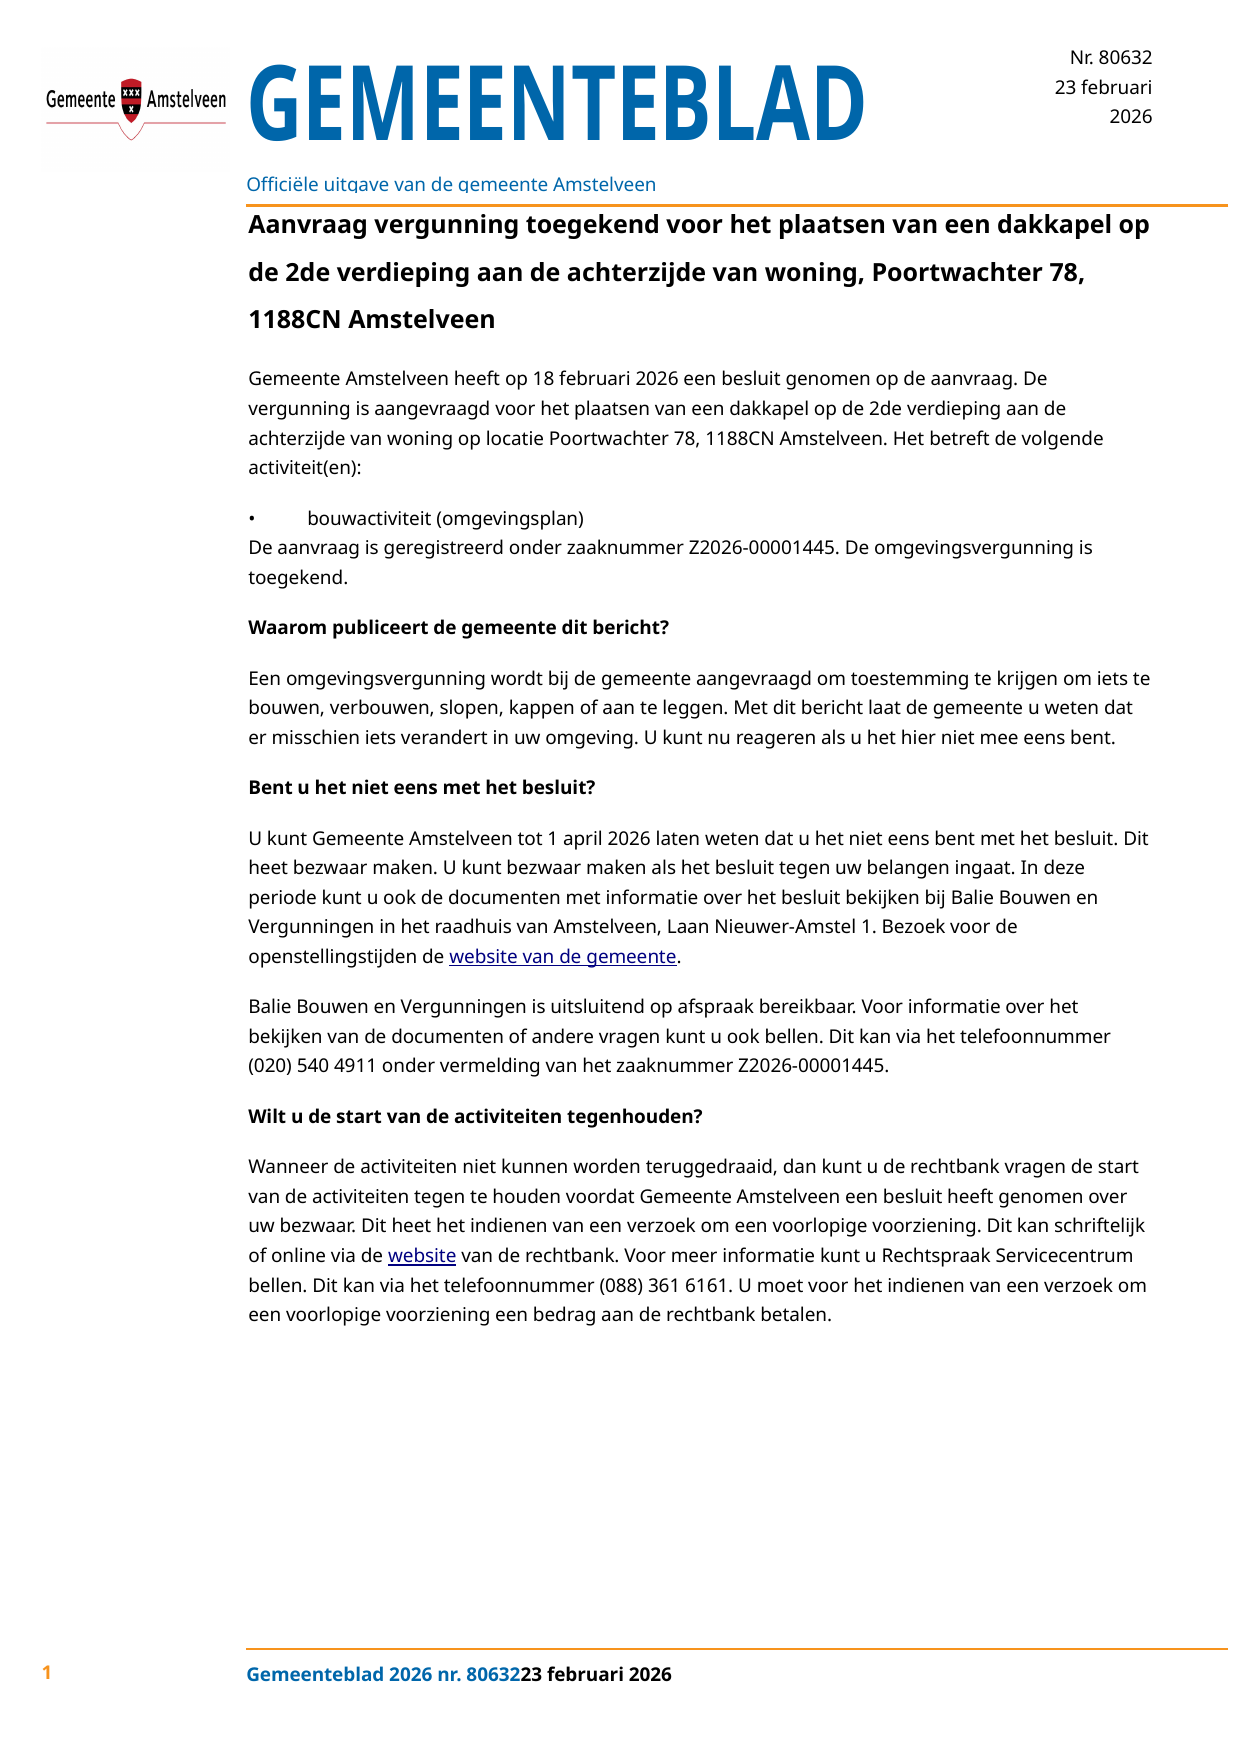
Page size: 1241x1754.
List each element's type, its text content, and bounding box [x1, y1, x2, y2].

text De aanvraag is geregistreerd onder zaaknummer Z2026-00001445. De omgevingsvergunning is toegekend. [248, 534, 1152, 589]
text Waarom publiceert de gemeente dit bericht? [248, 614, 1152, 640]
list bouwactiviteit (omgevingsplan) [248, 505, 1152, 530]
text Balie Bouwen en Vergunningen is uitsluitend op afspraak bereikbaar. Voor informatie over het bekijken van de documenten of andere vragen kunt u ook bellen. Dit kan via het telefoonnummer (020) 540 4911 onder vermelding van het zaaknummer Z2026-00001445. [248, 993, 1152, 1078]
text Aanvraag vergunning toegekend voor het plaatsen van een dakkapel op de 2de verdieping aan de achterzijde van woning, Poortwachter 78, 1188CN Amstelveen [248, 207, 1152, 336]
text Wilt u de start van de activiteiten tegenhouden? [248, 1103, 1152, 1129]
text Gemeente Amstelveen heeft op 18 februari 2026 een besluit genomen op de aanvraag. De vergunning is aangevraagd voor het plaatsen van een dakkapel op de 2de verdieping aan de achterzijde van woning op locatie Poortwachter 78, 1188CN Amstelveen. Het betreft de volgende activiteit(en): [248, 366, 1152, 480]
text U kunt Gemeente Amstelveen tot 1 april 2026 laten weten dat u het niet eens bent met het besluit. Dit heet bezwaar maken. U kunt bezwaar maken als het besluit tegen uw belangen ingaat. In deze periode kunt u ook de documenten met informatie over het besluit bekijken bij Balie Bouwen en Vergunningen in het raadhuis van Amstelveen, Laan Nieuwer-Amstel 1. Bezoek voor de openstellingstijden de website van de gemeente. [248, 825, 1152, 969]
text Bent u het niet eens met het besluit? [248, 774, 1152, 800]
text Wanneer de activiteiten niet kunnen worden teruggedraaid, dan kunt u de rechtbank vragen de start van de activiteiten tegen te houden voordat Gemeente Amstelveen een besluit heeft genomen over uw bezwaar. Dit heet het indienen van een verzoek om een voorlopige voorziening. Dit kan schriftelijk of online via de website van de rechtbank. Voor meer informatie kunt u Rechtspraak Servicecentrum bellen. Dit kan via het telefoonnummer (088) 361 6161. U moet voor het indienen van een verzoek om een voorlopige voorziening een bedrag aan de rechtbank betalen. [248, 1153, 1152, 1327]
picture [41, 47, 231, 172]
text Een omgevingsvergunning wordt bij de gemeente aangevraagd om toestemming te krijgen om iets te bouwen, verbouwen, slopen, kappen of aan te leggen. Met dit bericht laat de gemeente u weten dat er misschien iets verandert in uw omgeving. U kunt nu reageren als u het hier niet mee eens bent. [248, 665, 1152, 749]
